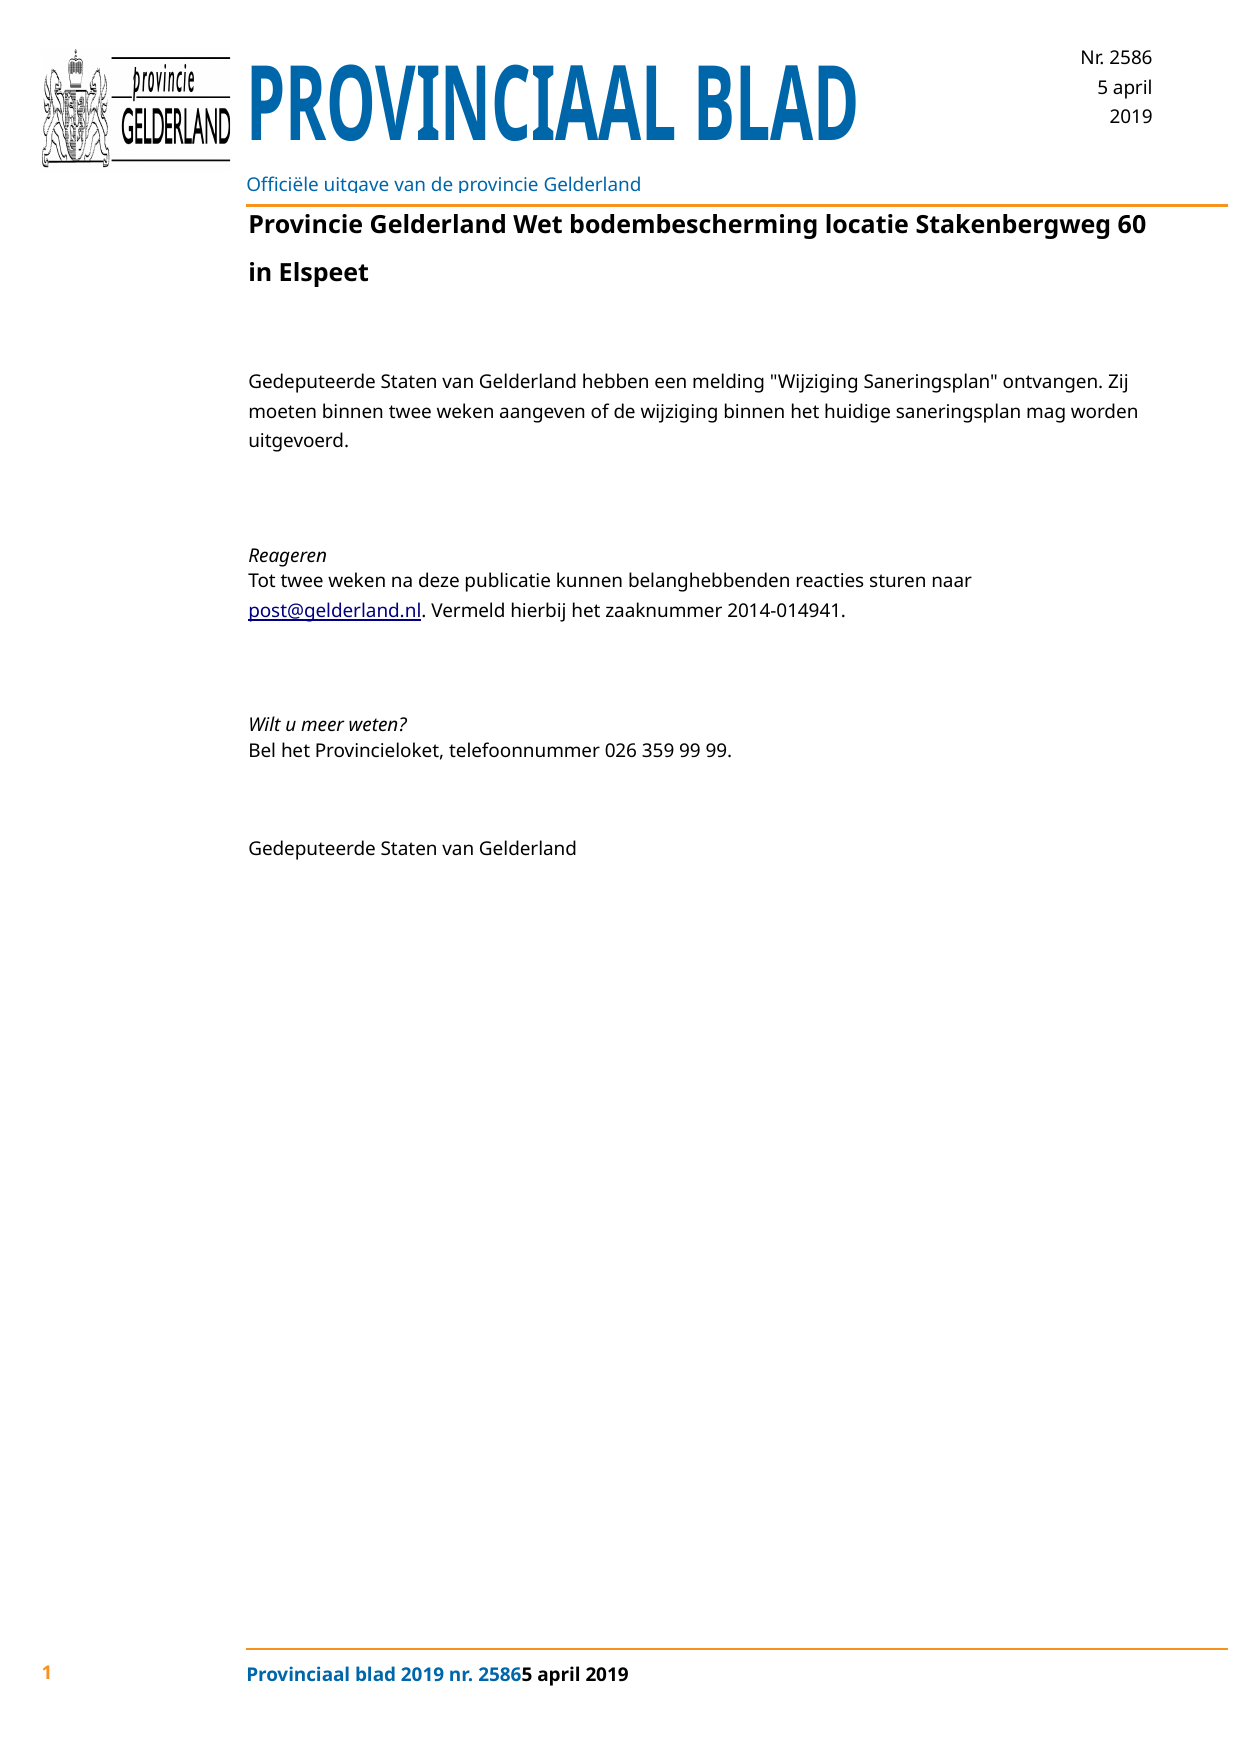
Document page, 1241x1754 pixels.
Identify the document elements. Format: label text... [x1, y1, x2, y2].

text Tot twee weken na deze publicatie kunnen belanghebbenden reacties sturen naar post@gelderland.nl. Vermeld hierbij het zaaknummer 2014-014941. [248, 568, 1152, 623]
text Gedeputeerde Staten van Gelderland hebben een melding "Wijziging Saneringsplan" ontvangen. Zij moeten binnen twee weken aangeven of de wijziging binnen het huidige saneringsplan mag worden uitgevoerd. [248, 368, 1152, 453]
text Gedeputeerde Staten van Gelderland [248, 836, 1152, 861]
text Provincie Gelderland Wet bodembescherming locatie Stakenbergweg 60 in Elspeet [248, 207, 1152, 288]
text Bel het Provincieloket, telefoonnummer 026 359 99 99. [248, 737, 1152, 763]
picture [41, 47, 231, 172]
text Wilt u meer weten? [248, 712, 1152, 737]
text Reageren [248, 542, 1152, 568]
